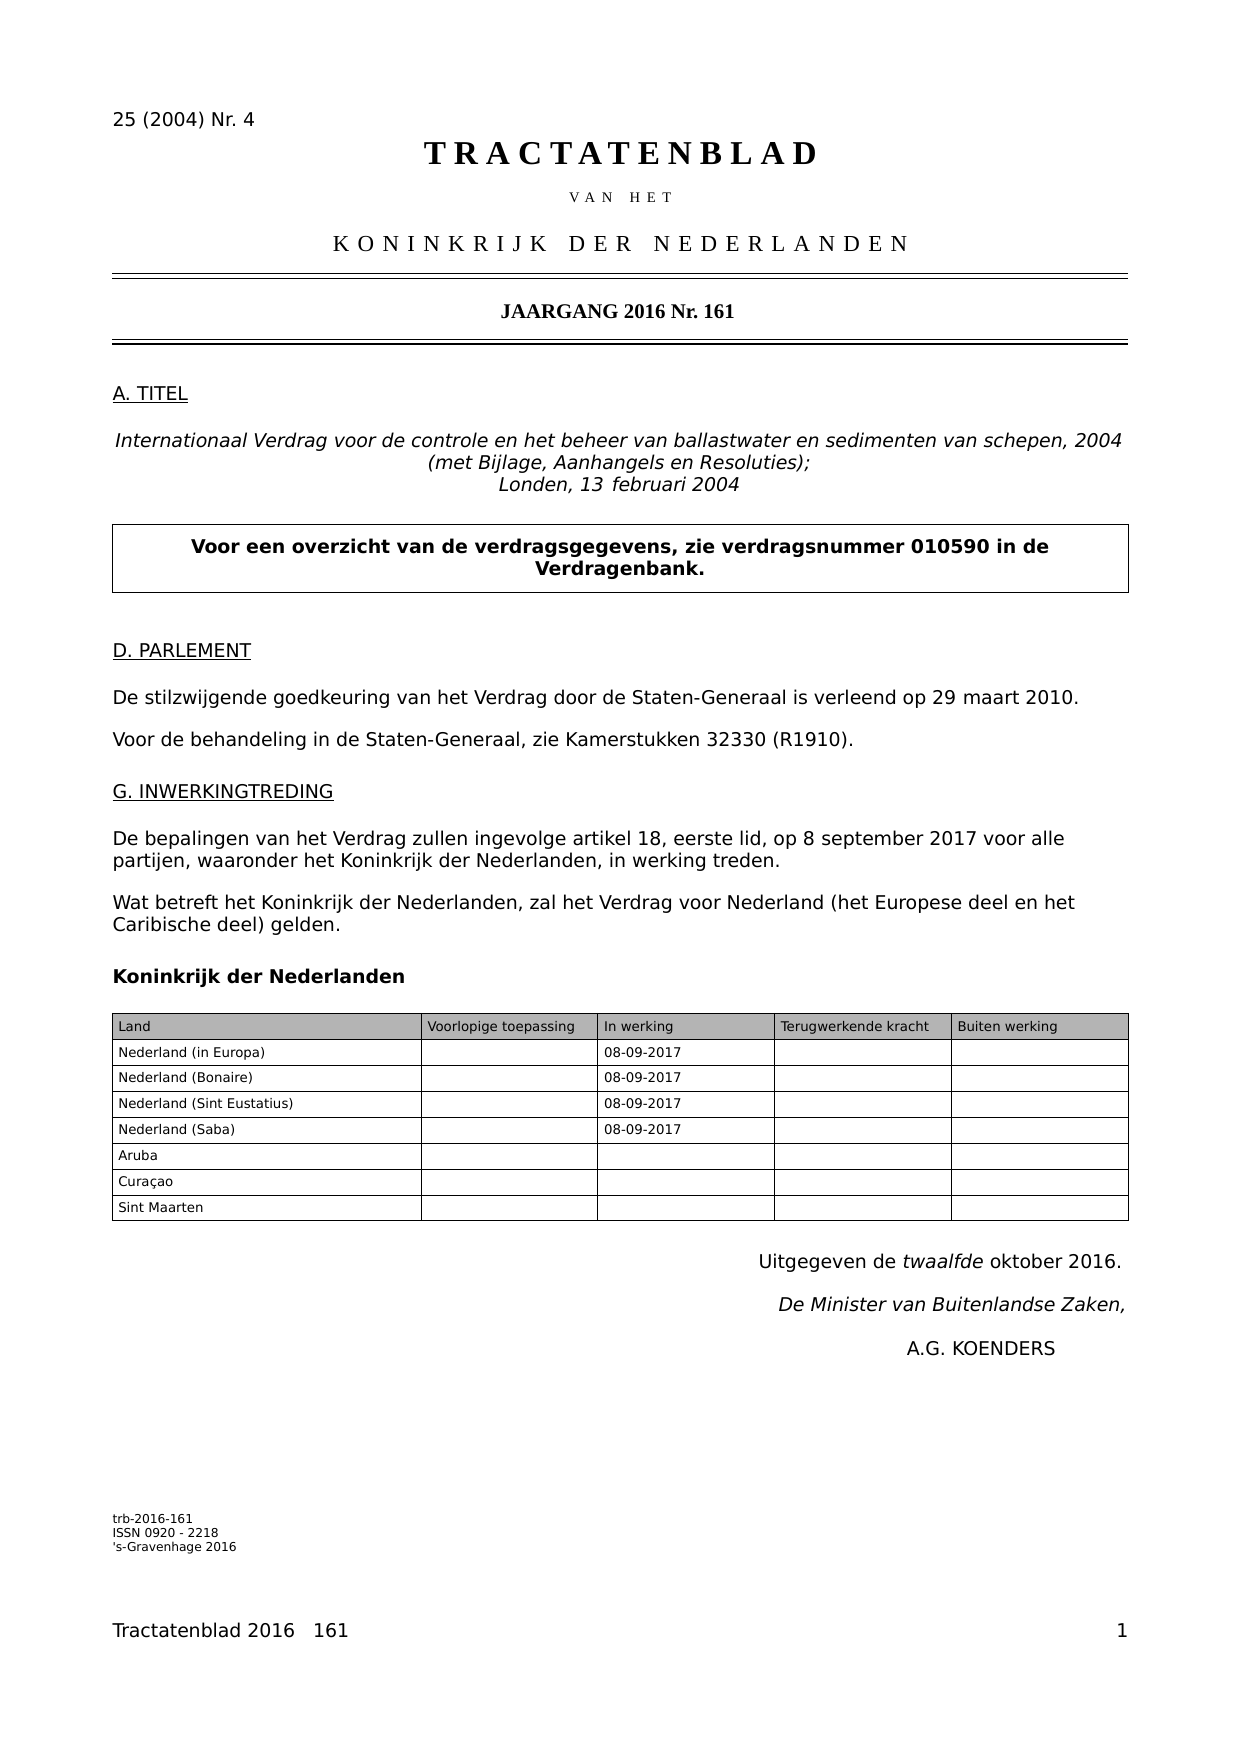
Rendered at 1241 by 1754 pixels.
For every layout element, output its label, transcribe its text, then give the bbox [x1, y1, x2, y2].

subtitle A. TITEL [112, 383, 1128, 405]
text ISSN 0920 - 2218 [112, 1526, 346, 1540]
table_cell [952, 1066, 1128, 1091]
table_header Land [113, 1014, 421, 1039]
table_cell [775, 1066, 951, 1091]
text (met Bijlage, Aanhangels en Resoluties); [112, 452, 1128, 474]
table_header Voorlopige toepassing [422, 1014, 597, 1039]
text Wat betreft het Koninkrijk der Nederlanden, zal het Verdrag voor Nederland (het Europese deel en het Caribische deel) gelden. [112, 892, 1128, 936]
text 25 (2004) Nr. 4 [112, 109, 1128, 131]
table_cell [952, 1170, 1128, 1194]
table_header Terugwerkende kracht [775, 1014, 951, 1039]
text JAARGANG 2016 Nr. 161 [112, 299, 1128, 323]
table_cell [775, 1118, 951, 1143]
table_cell [952, 1196, 1128, 1220]
table_cell [422, 1144, 597, 1168]
table_cell [775, 1040, 951, 1065]
table_cell [422, 1040, 597, 1065]
subtitle D. PARLEMENT [112, 640, 1128, 662]
table_cell [775, 1170, 951, 1194]
table_cell [598, 1196, 774, 1220]
table_cell Nederland (in Europa) [113, 1040, 421, 1065]
subtitle G. INWERKINGTREDING [112, 781, 1128, 803]
table_cell [598, 1170, 774, 1194]
table_cell 08-09-2017 [598, 1066, 774, 1091]
text Internationaal Verdrag voor de controle en het beheer van ballastwater en sedimenten van schepen, 2004 [112, 430, 1128, 452]
table_cell [422, 1196, 597, 1220]
text Uitgegeven de twaalfde oktober 2016. [112, 1251, 1128, 1273]
text TRACTATENBLAD [112, 133, 1128, 172]
table_cell [952, 1040, 1128, 1065]
table_cell Sint Maarten [113, 1196, 421, 1220]
table_cell [422, 1118, 597, 1143]
table_cell [952, 1118, 1128, 1143]
table_cell Nederland (Sint Eustatius) [113, 1092, 421, 1117]
text Voor de behandeling in de Staten-Generaal, zie Kamerstukken 32330 (R1910). [112, 729, 1128, 751]
table_header Buiten werking [952, 1014, 1128, 1039]
table_cell 08-09-2017 [598, 1092, 774, 1117]
table_cell Nederland (Bonaire) [113, 1066, 421, 1091]
table_cell Curaçao [113, 1170, 421, 1194]
text De stilzwijgende goedkeuring van het Verdrag door de Staten-Generaal is verleend op 29 maart 2010. [112, 687, 1128, 709]
text VAN HET [112, 189, 1128, 206]
table_cell Nederland (Saba) [113, 1118, 421, 1143]
text 's-Gravenhage 2016 [112, 1540, 346, 1554]
table_cell Aruba [113, 1144, 421, 1168]
table_cell [775, 1092, 951, 1117]
table_cell [952, 1092, 1128, 1117]
table_cell 08-09-2017 [598, 1040, 774, 1065]
text Londen, 13 februari 2004 [112, 474, 1128, 496]
text De Minister van Buitenlandse Zaken, A.G. KOENDERS [112, 1293, 1128, 1359]
table_cell [422, 1066, 597, 1091]
table_cell [952, 1144, 1128, 1168]
table_header In werking [598, 1014, 774, 1039]
table_cell [598, 1144, 774, 1168]
text KONINKRIJK DER NEDERLANDEN [112, 229, 1128, 256]
subtitle Koninkrijk der Nederlanden [112, 966, 1128, 988]
table_cell 08-09-2017 [598, 1118, 774, 1143]
text trb-2016-161 [112, 1512, 346, 1526]
table_cell [422, 1170, 597, 1194]
table_cell [775, 1144, 951, 1168]
text De bepalingen van het Verdrag zullen ingevolge artikel 18, eerste lid, op 8 september 2017 voor alle partijen, waaronder het Koninkrijk der Nederlanden, in werking treden. [112, 828, 1128, 872]
table_cell [422, 1092, 597, 1117]
table_cell [775, 1196, 951, 1220]
